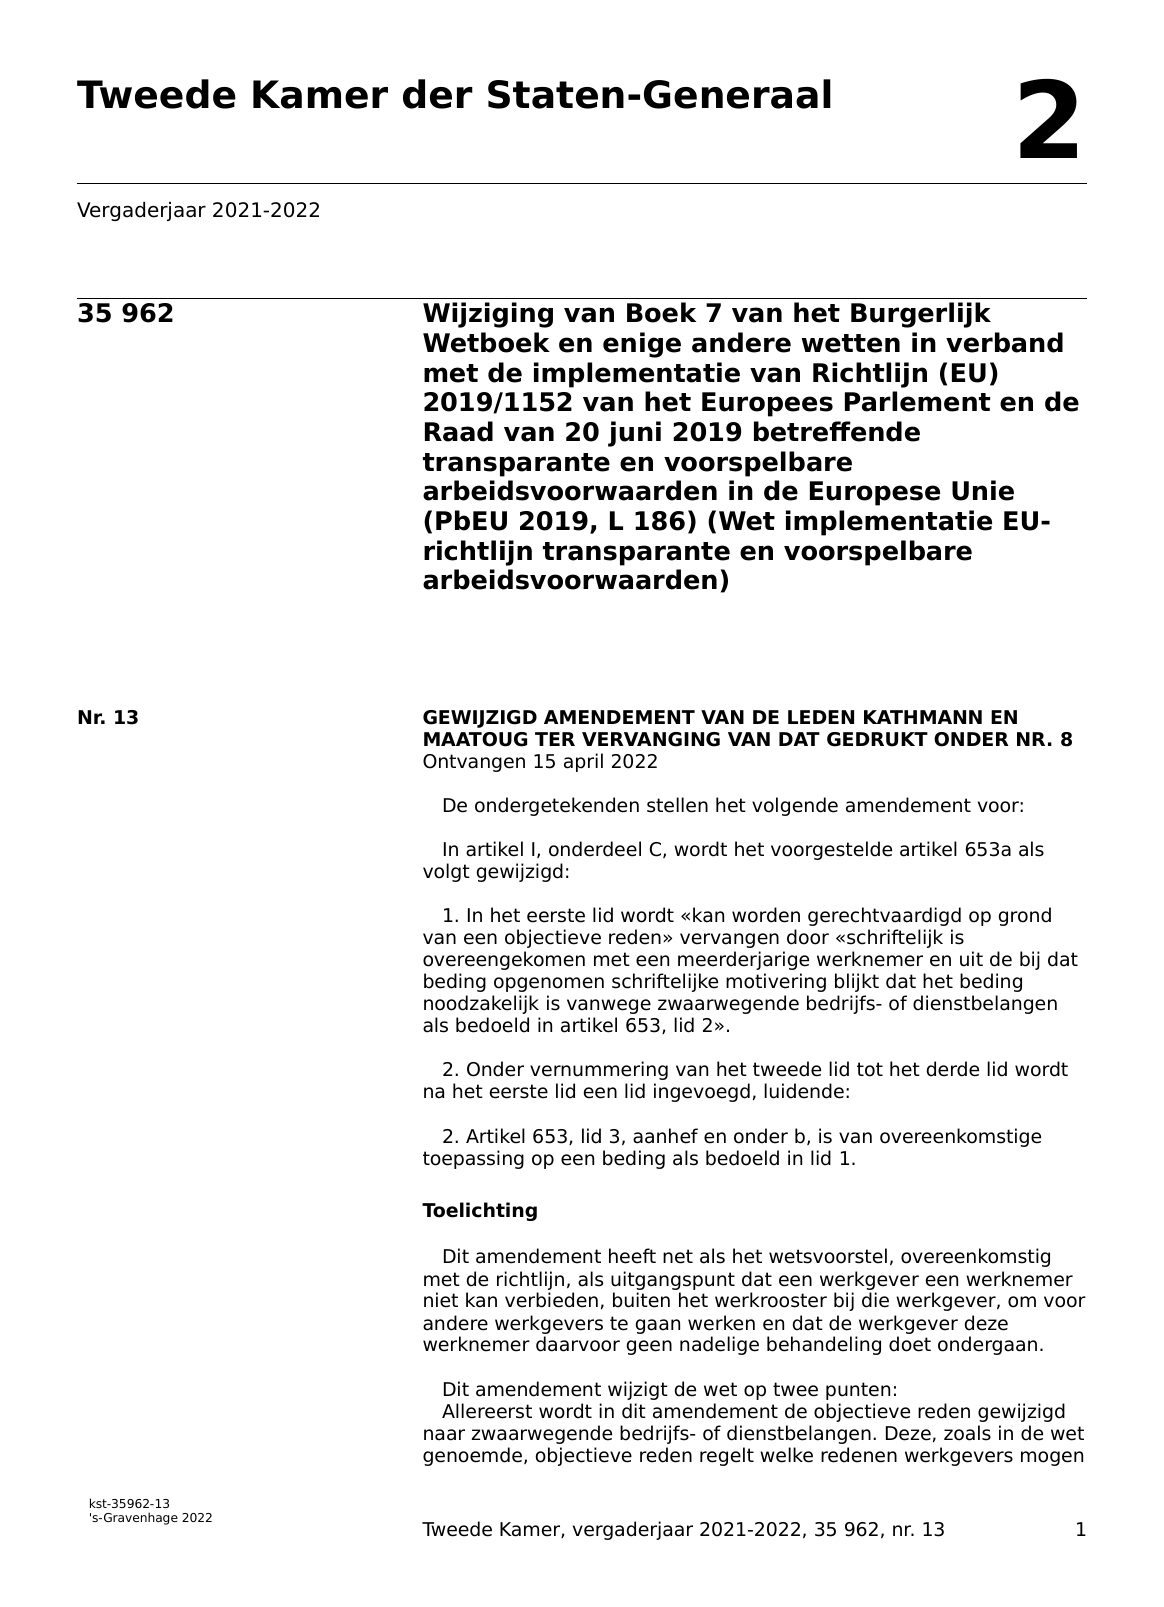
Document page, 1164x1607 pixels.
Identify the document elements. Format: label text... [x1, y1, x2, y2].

text Ontvangen 15 april 2022 [422, 751, 1087, 773]
text 's-Gravenhage 2022 [88, 1511, 323, 1525]
subtitle 35 962 Wijziging van Boek 7 van het Burgerlijk Wetboek en enige andere wetten in verband met de implementatie van Richtlijn (EU) 2019/1152 van het Europees Parlement en de Raad van 20 juni 2019 betreffende transparante en voorspelbare arbeidsvoorwaarden in de Europese Unie (PbEU 2019, L 186) (Wet implementatie EU-richtlijn transparante en voorspelbare arbeidsvoorwaarden) [77, 299, 1087, 596]
text In artikel I, onderdeel C, wordt het voorgestelde artikel 653a als volgt gewijzigd: [422, 839, 1087, 883]
text Allereerst wordt in dit amendement de objectieve reden gewijzigd naar zwaarwegende bedrijfs- of dienstbelangen. Deze, zoals in de wet genoemde, objectieve reden regelt welke redenen werkgevers mogen [422, 1401, 1087, 1466]
text Dit amendement heeft net als het wetsvoorstel, overeenkomstig met de richtlijn, als uitgangspunt dat een werkgever een werknemer niet kan verbieden, buiten het werkrooster bij die werkgever, om voor andere werkgevers te gaan werken en dat de werkgever deze werknemer daarvoor geen nadelige behandeling doet ondergaan. [422, 1246, 1087, 1356]
text 1. In het eerste lid wordt «kan worden gerechtvaardigd op grond van een objectieve reden» vervangen door «schriftelijk is overeengekomen met een meerderjarige werknemer en uit de bij dat beding opgenomen schriftelijke motivering blijkt dat het beding noodzakelijk is vanwege zwaarwegende bedrijfs- of dienstbelangen als bedoeld in artikel 653, lid 2». [422, 905, 1087, 1037]
text Dit amendement wijzigt de wet op twee punten: [422, 1378, 1087, 1401]
text De ondergetekenden stellen het volgende amendement voor: [422, 795, 1087, 817]
subtitle Toelichting [422, 1199, 1087, 1221]
table_header Tweede Kamer der Staten-Generaal [77, 59, 886, 183]
text kst-35962-13 [88, 1497, 323, 1511]
table_header 2 [886, 59, 1087, 183]
text 2. Onder vernummering van het tweede lid tot het derde lid wordt na het eerste lid een lid ingevoegd, luidende: [422, 1059, 1087, 1103]
table_cell Vergaderjaar 2021-2022 [77, 184, 1087, 298]
text 2. Artikel 653, lid 3, aanhef en onder b, is van overeenkomstige toepassing op een beding als bedoeld in lid 1. [422, 1126, 1087, 1169]
subtitle Nr. 13 GEWIJZIGD AMENDEMENT VAN DE LEDEN KATHMANN EN MAATOUG TER VERVANGING VAN DAT GEDRUKT ONDER NR. 8 [77, 707, 1087, 751]
